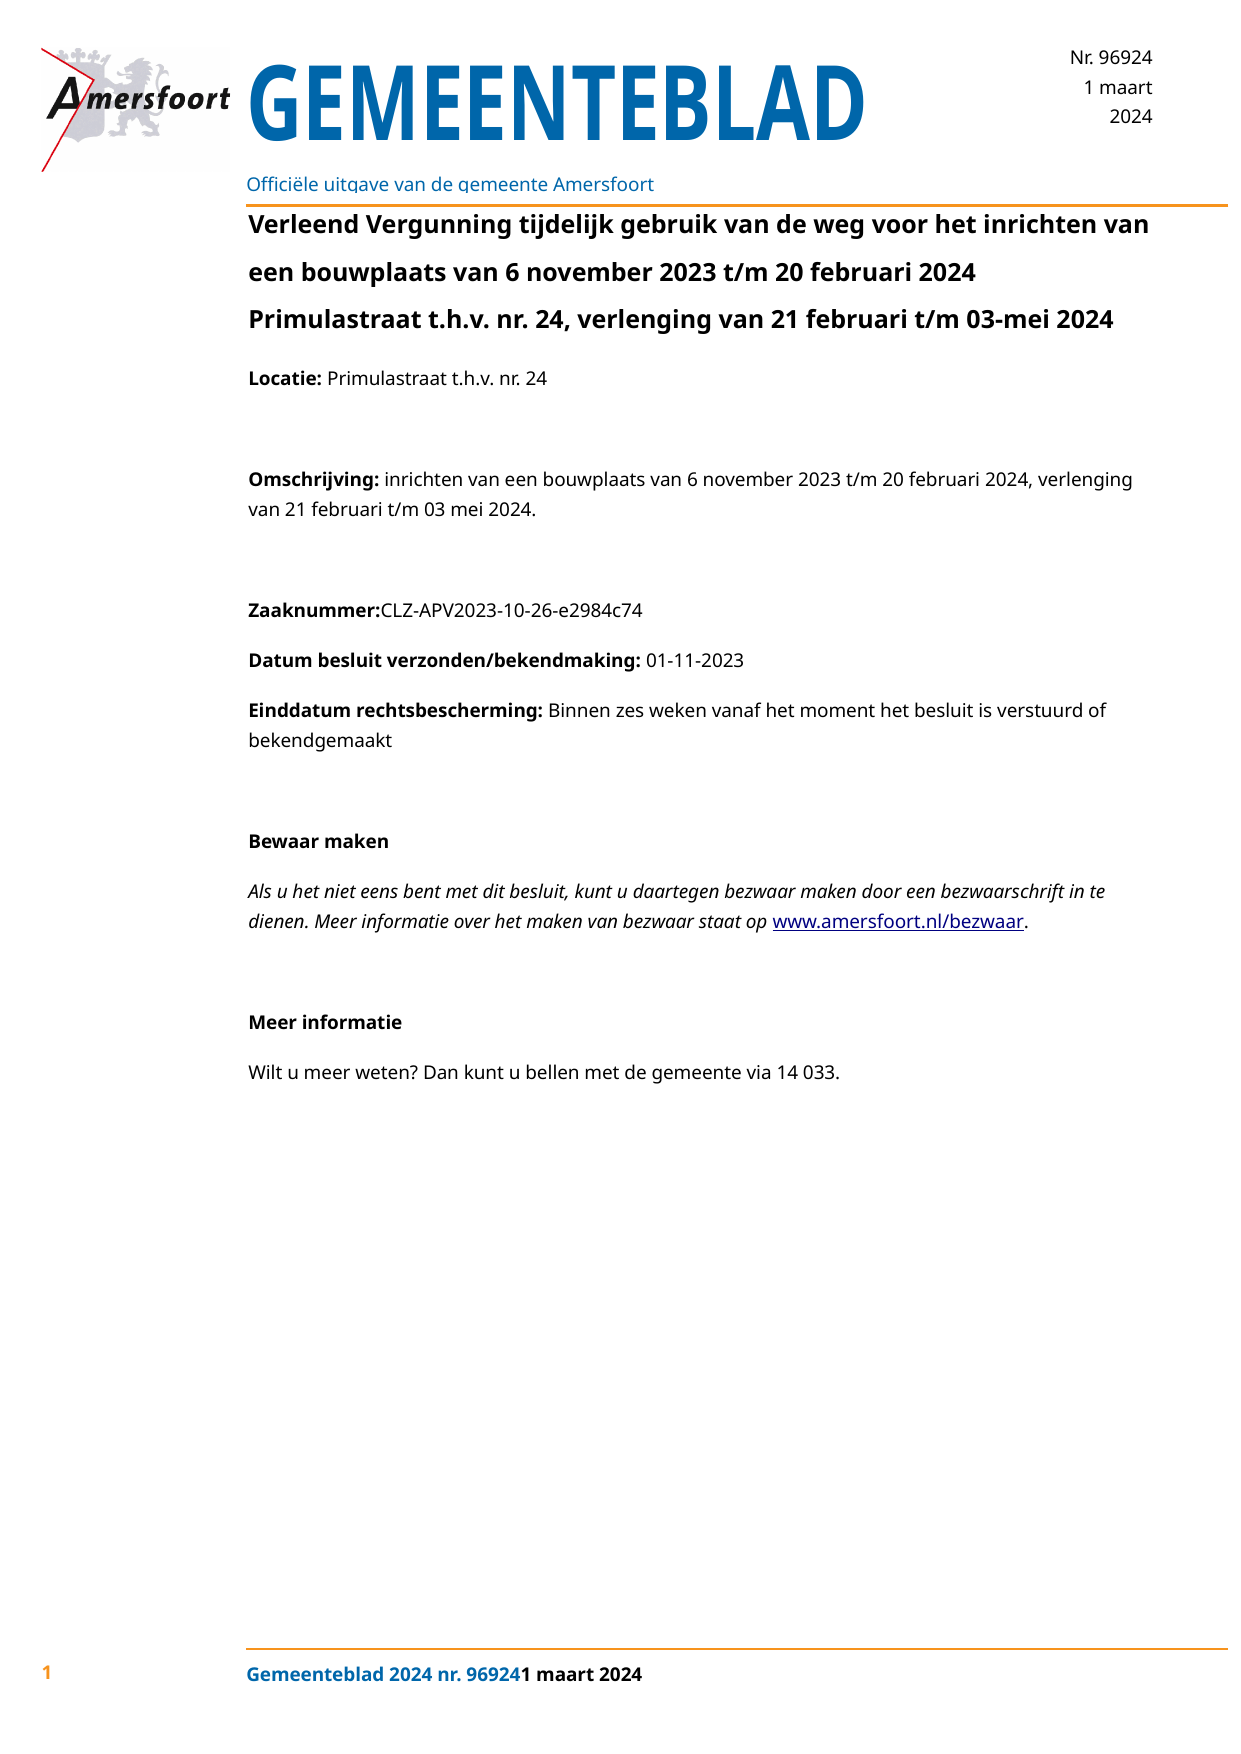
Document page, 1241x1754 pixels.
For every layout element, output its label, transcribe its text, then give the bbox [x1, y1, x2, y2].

text Bewaar maken [248, 828, 1152, 854]
text Wilt u meer weten? Dan kunt u bellen met de gemeente via 14 033. [248, 1059, 1152, 1085]
text Datum besluit verzonden/bekendmaking: 01-11-2023 [248, 647, 1152, 673]
text Verleend Vergunning tijdelijk gebruik van de weg voor het inrichten van een bouwplaats van 6 november 2023 t/m 20 februari 2024 Primulastraat t.h.v. nr. 24, verlenging van 21 februari t/m 03-mei 2024 [248, 207, 1152, 336]
text Omschrijving: inrichten van een bouwplaats van 6 november 2023 t/m 20 februari 2024, verlenging van 21 februari t/m 03 mei 2024. [248, 466, 1152, 522]
text Locatie: Primulastraat t.h.v. nr. 24 [248, 366, 1152, 391]
text Als u het niet eens bent met dit besluit, kunt u daartegen bezwaar maken door een bezwaarschrift in te dienen. Meer informatie over het maken van bezwaar staat op www.amersfoort.nl/bezwaar. [248, 878, 1152, 934]
picture [41, 47, 231, 172]
text Meer informatie [248, 1009, 1152, 1034]
text Zaaknummer:CLZ-APV2023-10-26-e2984c74 [248, 597, 1152, 622]
text Einddatum rechtsbescherming: Binnen zes weken vanaf het moment het besluit is verstuurd of bekendgemaakt [248, 698, 1152, 753]
